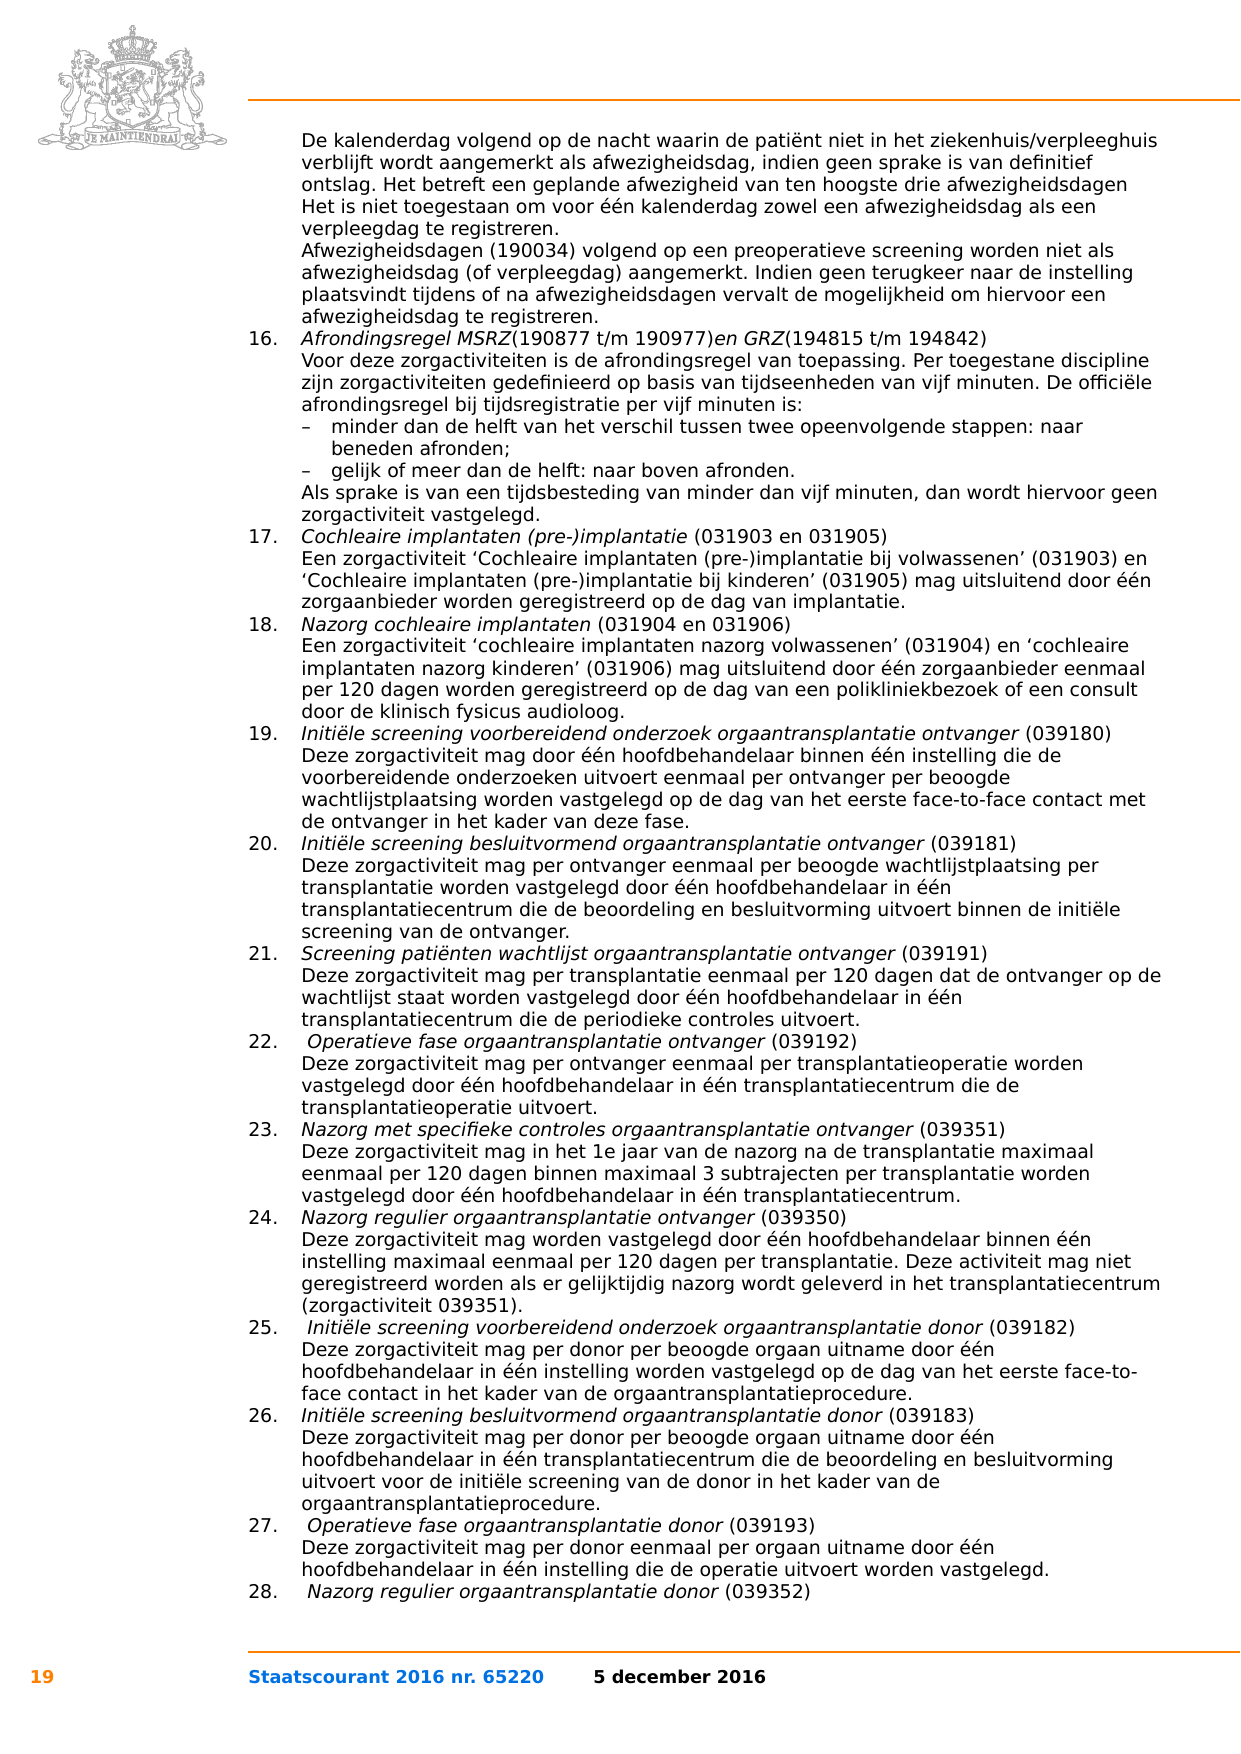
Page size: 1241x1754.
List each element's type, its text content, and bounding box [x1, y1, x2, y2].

text 24. Nazorg regulier orgaantransplantatie ontvanger (039350) [248, 1207, 1163, 1229]
text Deze zorgactiviteit mag worden vastgelegd door één hoofdbehandelaar binnen één instelling maximaal eenmaal per 120 dagen per transplantatie. Deze activiteit mag niet geregistreerd worden als er gelijktijdig nazorg wordt geleverd in het transplantatiecentrum (zorgactiviteit 039351). [301, 1229, 1163, 1317]
text Deze zorgactiviteit mag per ontvanger eenmaal per transplantatieoperatie worden vastgelegd door één hoofdbehandelaar in één transplantatiecentrum die de transplantatieoperatie uitvoert. [301, 1053, 1163, 1119]
text Een zorgactiviteit ‘Cochleaire implantaten (pre-)implantatie bij volwassenen’ (031903) en ‘Cochleaire implantaten (pre-)implantatie bij kinderen’ (031905) mag uitsluitend door één zorgaanbieder worden geregistreerd op de dag van implantatie. [301, 547, 1163, 613]
text Afwezigheidsdagen (190034) volgend op een preoperatieve screening worden niet als afwezigheidsdag (of verpleegdag) aangemerkt. Indien geen terugkeer naar de instelling plaatsvindt tijdens of na afwezigheidsdagen vervalt de mogelijkheid om hiervoor een afwezigheidsdag te registreren. [301, 240, 1163, 328]
text 17. Cochleaire implantaten (pre-)implantatie (031903 en 031905) [248, 526, 1163, 547]
text Een zorgactiviteit ‘cochleaire implantaten nazorg volwassenen’ (031904) en ‘cochleaire implantaten nazorg kinderen’ (031906) mag uitsluitend door één zorgaanbieder eenmaal per 120 dagen worden geregistreerd op de dag van een polikliniekbezoek of een consult door de klinisch fysicus audioloog. [301, 635, 1163, 723]
text 16. Afrondingsregel MSRZ(190877 t/m 190977)en GRZ(194815 t/m 194842) [248, 328, 1163, 350]
text 18. Nazorg cochleaire implantaten (031904 en 031906) [248, 613, 1163, 635]
text Deze zorgactiviteit mag per donor per beoogde orgaan uitname door één hoofdbehandelaar in één instelling worden vastgelegd op de dag van het eerste face-to-face contact in het kader van de orgaantransplantatieprocedure. [301, 1339, 1163, 1405]
text 27. Operatieve fase orgaantransplantatie donor (039193) [248, 1514, 1163, 1537]
text Deze zorgactiviteit mag per donor per beoogde orgaan uitname door één hoofdbehandelaar in één transplantatiecentrum die de beoordeling en besluitvorming uitvoert voor de initiële screening van de donor in het kader van de orgaantransplantatieprocedure. [301, 1427, 1163, 1514]
text 21. Screening patiënten wachtlijst orgaantransplantatie ontvanger (039191) [248, 943, 1163, 965]
text – minder dan de helft van het verschil tussen twee opeenvolgende stappen: naar beneden afronden; [301, 416, 1163, 459]
text Voor deze zorgactiviteiten is de afrondingsregel van toepassing. Per toegestane discipline zijn zorgactiviteiten gedefinieerd op basis van tijdseenheden van vijf minuten. De officiële afrondingsregel bij tijdsregistratie per vijf minuten is: [301, 350, 1163, 416]
text 26. Initiële screening besluitvormend orgaantransplantatie donor (039183) [248, 1405, 1163, 1427]
text Deze zorgactiviteit mag door één hoofdbehandelaar binnen één instelling die de voorbereidende onderzoeken uitvoert eenmaal per ontvanger per beoogde wachtlijstplaatsing worden vastgelegd op de dag van het eerste face-to-face contact met de ontvanger in het kader van deze fase. [301, 745, 1163, 833]
text Deze zorgactiviteit mag in het 1e jaar van de nazorg na de transplantatie maximaal eenmaal per 120 dagen binnen maximaal 3 subtrajecten per transplantatie worden vastgelegd door één hoofdbehandelaar in één transplantatiecentrum. [301, 1141, 1163, 1207]
text 23. Nazorg met specifieke controles orgaantransplantatie ontvanger (039351) [248, 1119, 1163, 1141]
text 20. Initiële screening besluitvormend orgaantransplantatie ontvanger (039181) [248, 833, 1163, 855]
text 25. Initiële screening voorbereidend onderzoek orgaantransplantatie donor (039182) [248, 1317, 1163, 1339]
text Deze zorgactiviteit mag per ontvanger eenmaal per beoogde wachtlijstplaatsing per transplantatie worden vastgelegd door één hoofdbehandelaar in één transplantatiecentrum die de beoordeling en besluitvorming uitvoert binnen de initiële screening van de ontvanger. [301, 855, 1163, 943]
text – gelijk of meer dan de helft: naar boven afronden. [301, 459, 1163, 482]
text 19. Initiële screening voorbereidend onderzoek orgaantransplantatie ontvanger (039180) [248, 723, 1163, 745]
picture [38, 25, 227, 150]
text Deze zorgactiviteit mag per transplantatie eenmaal per 120 dagen dat de ontvanger op de wachtlijst staat worden vastgelegd door één hoofdbehandelaar in één transplantatiecentrum die de periodieke controles uitvoert. [301, 965, 1163, 1031]
text De kalenderdag volgend op de nacht waarin de patiënt niet in het ziekenhuis/verpleeghuis verblijft wordt aangemerkt als afwezigheidsdag, indien geen sprake is van definitief ontslag. Het betreft een geplande afwezigheid van ten hoogste drie afwezigheidsdagen Het is niet toegestaan om voor één kalenderdag zowel een afwezigheidsdag als een verpleegdag te registreren. [301, 130, 1163, 240]
text 28. Nazorg regulier orgaantransplantatie donor (039352) [248, 1581, 1163, 1602]
text 22. Operatieve fase orgaantransplantatie ontvanger (039192) [248, 1031, 1163, 1053]
text Deze zorgactiviteit mag per donor eenmaal per orgaan uitname door één hoofdbehandelaar in één instelling die de operatie uitvoert worden vastgelegd. [301, 1537, 1163, 1581]
text Als sprake is van een tijdsbesteding van minder dan vijf minuten, dan wordt hiervoor geen zorgactiviteit vastgelegd. [301, 482, 1163, 526]
